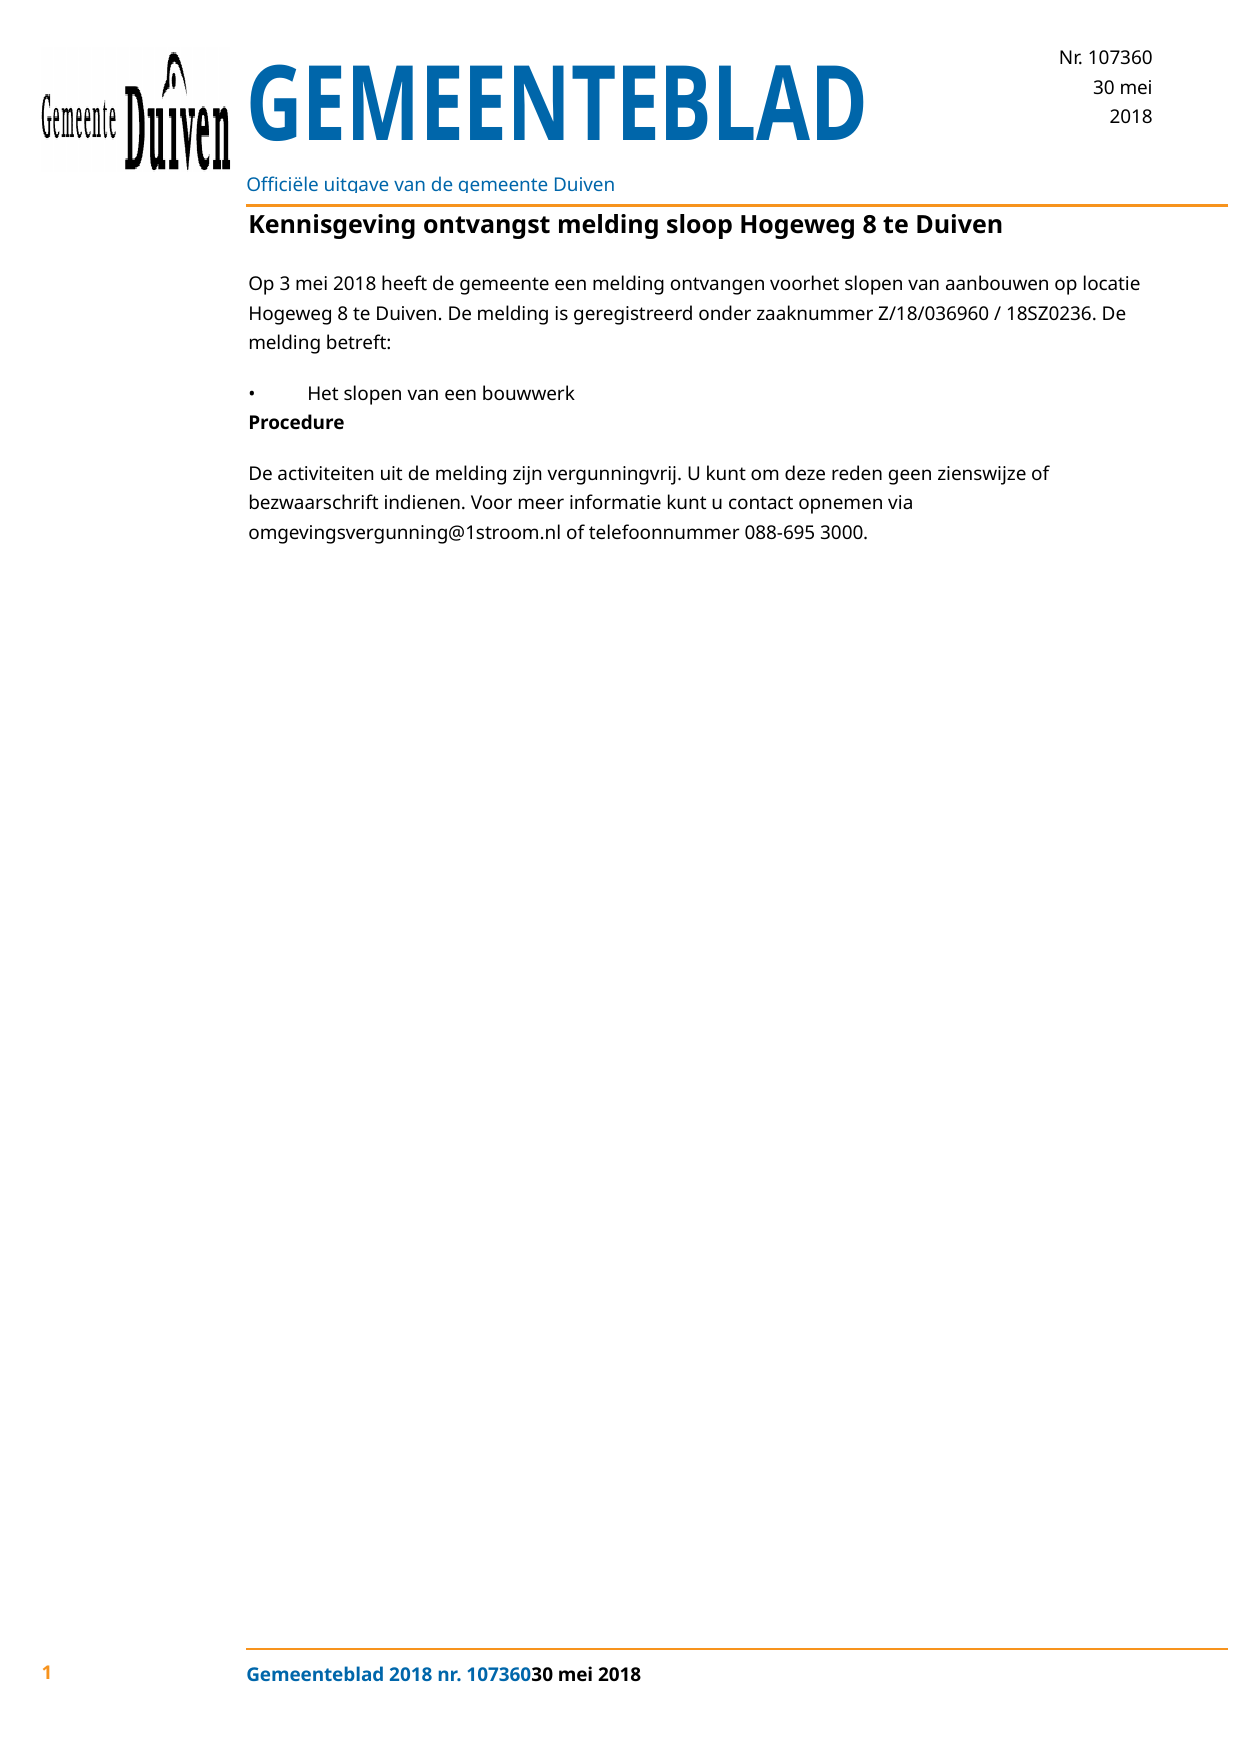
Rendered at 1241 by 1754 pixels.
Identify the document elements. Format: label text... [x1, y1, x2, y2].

text Kennisgeving ontvangst melding sloop Hogeweg 8 te Duiven [248, 207, 1152, 241]
text Op 3 mei 2018 heeft de gemeente een melding ontvangen voorhet slopen van aanbouwen op locatie Hogeweg 8 te Duiven. De melding is geregistreerd onder zaaknummer Z/18/036960 / 18SZ0236. De melding betreft: [248, 270, 1152, 355]
text De activiteiten uit de melding zijn vergunningvrij. U kunt om deze reden geen zienswijze of bezwaarschrift indienen. Voor meer informatie kunt u contact opnemen via omgevingsvergunning@1stroom.nl of telefoonnummer 088-695 3000. [248, 460, 1152, 545]
text Procedure [248, 409, 1152, 435]
list Het slopen van een bouwwerk [248, 380, 1152, 406]
picture [41, 47, 231, 172]
